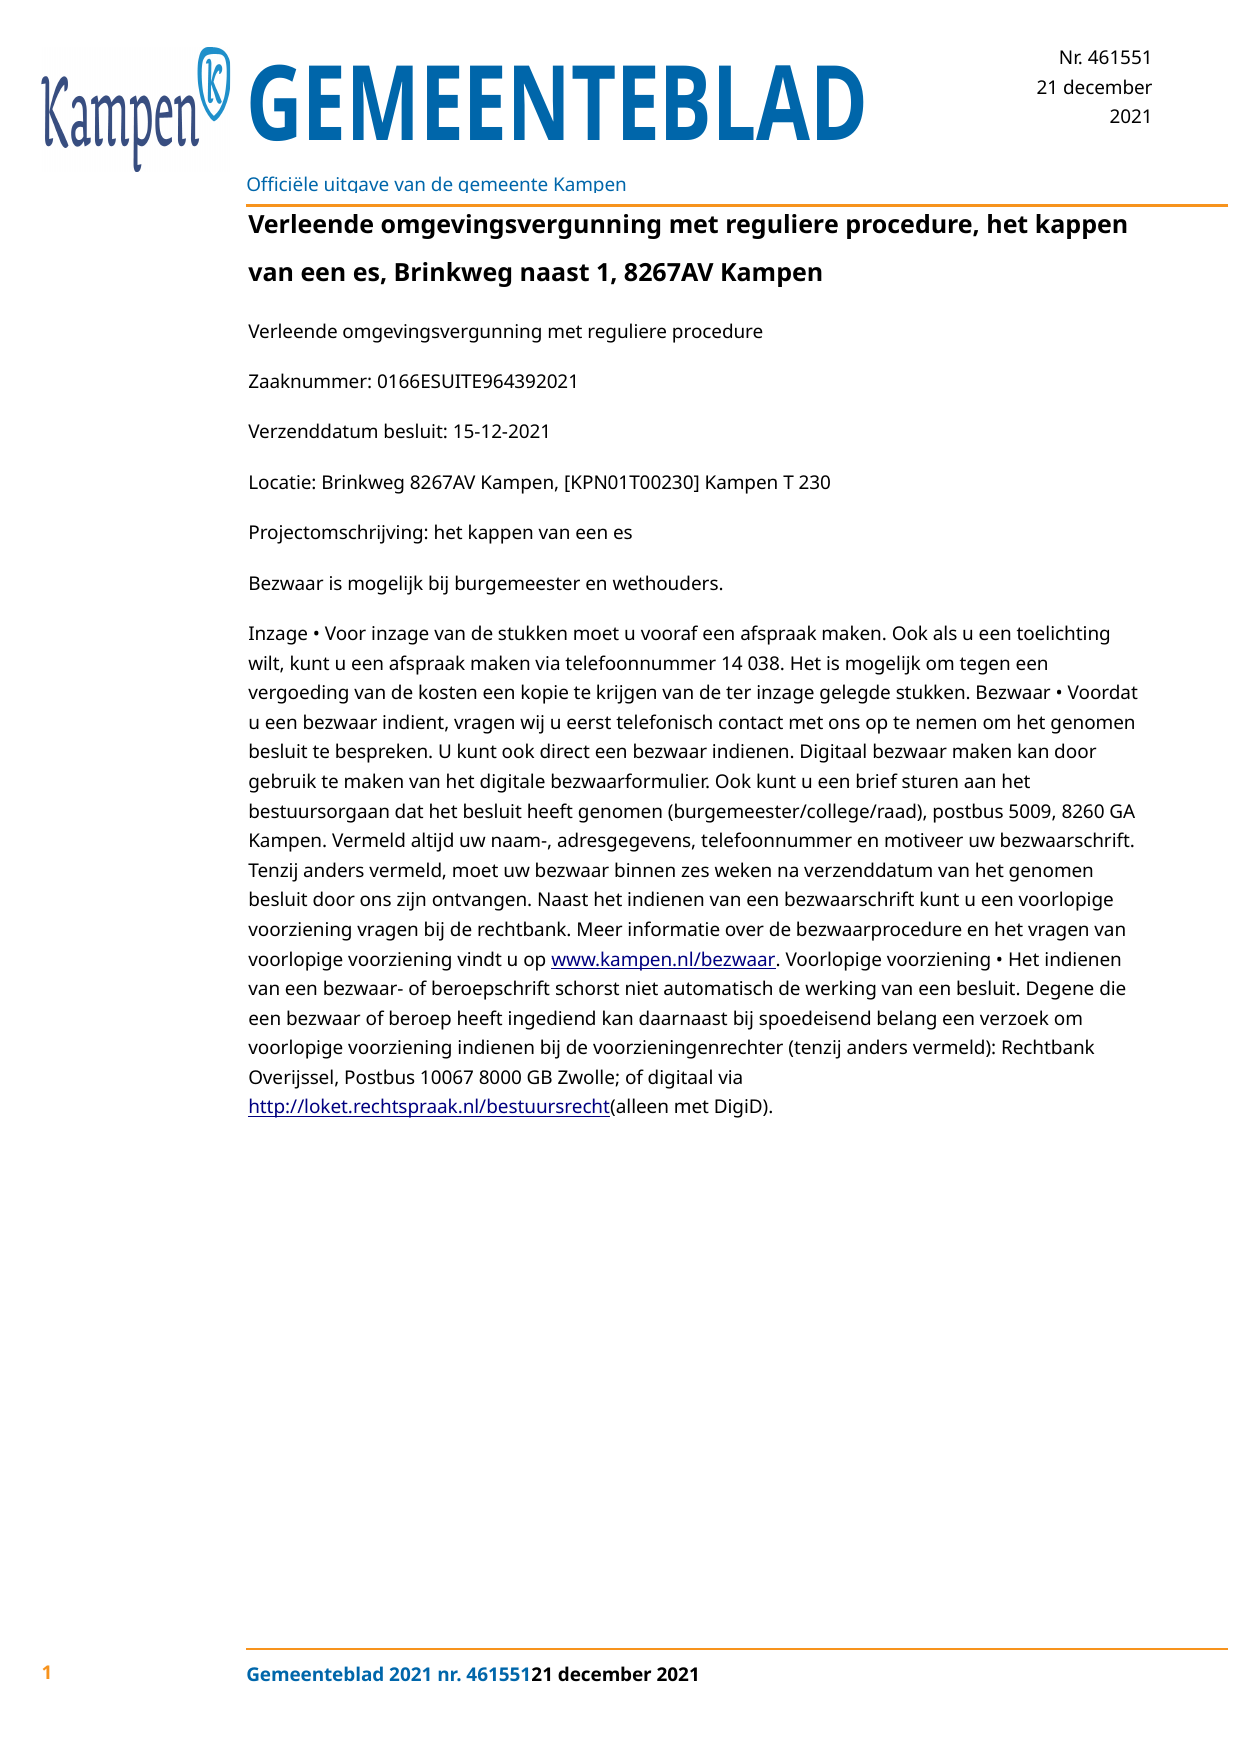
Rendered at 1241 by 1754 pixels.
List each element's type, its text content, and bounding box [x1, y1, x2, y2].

text Inzage • Voor inzage van de stukken moet u vooraf een afspraak maken. Ook als u een toelichting wilt, kunt u een afspraak maken via telefoonnummer 14 038. Het is mogelijk om tegen een vergoeding van de kosten een kopie te krijgen van de ter inzage gelegde stukken. Bezwaar • Voordat u een bezwaar indient, vragen wij u eerst telefonisch contact met ons op te nemen om het genomen besluit te bespreken. U kunt ook direct een bezwaar indienen. Digitaal bezwaar maken kan door gebruik te maken van het digitale bezwaarformulier. Ook kunt u een brief sturen aan het bestuursorgaan dat het besluit heeft genomen (burgemeester/college/raad), postbus 5009, 8260 GA Kampen. Vermeld altijd uw naam-, adresgegevens, telefoonnummer en motiveer uw bezwaarschrift. Tenzij anders vermeld, moet uw bezwaar binnen zes weken na verzenddatum van het genomen besluit door ons zijn ontvangen. Naast het indienen van een bezwaarschrift kunt u een voorlopige voorziening vragen bij de rechtbank. Meer informatie over de bezwaarprocedure en het vragen van voorlopige voorziening vindt u op www.kampen.nl/bezwaar. Voorlopige voorziening • Het indienen van een bezwaar- of beroepschrift schorst niet automatisch de werking van een besluit. Degene die een bezwaar of beroep heeft ingediend kan daarnaast bij spoedeisend belang een verzoek om voorlopige voorziening indienen bij de voorzieningenrechter (tenzij anders vermeld): Rechtbank Overijssel, Postbus 10067 8000 GB Zwolle; of digitaal via http://loket.rechtspraak.nl/bestuursrecht(alleen met DigiD). [248, 620, 1152, 1119]
picture [41, 47, 231, 172]
text Zaaknummer: 0166ESUITE964392021 [248, 368, 1152, 394]
text Locatie: Brinkweg 8267AV Kampen, [KPN01T00230] Kampen T 230 [248, 469, 1152, 495]
text Projectomschrijving: het kappen van een es [248, 519, 1152, 545]
text Verzenddatum besluit: 15-12-2021 [248, 419, 1152, 444]
text Bezwaar is mogelijk bij burgemeester en wethouders. [248, 570, 1152, 596]
text Verleende omgevingsvergunning met reguliere procedure [248, 318, 1152, 344]
text Verleende omgevingsvergunning met reguliere procedure, het kappen van een es, Brinkweg naast 1, 8267AV Kampen [248, 207, 1152, 288]
